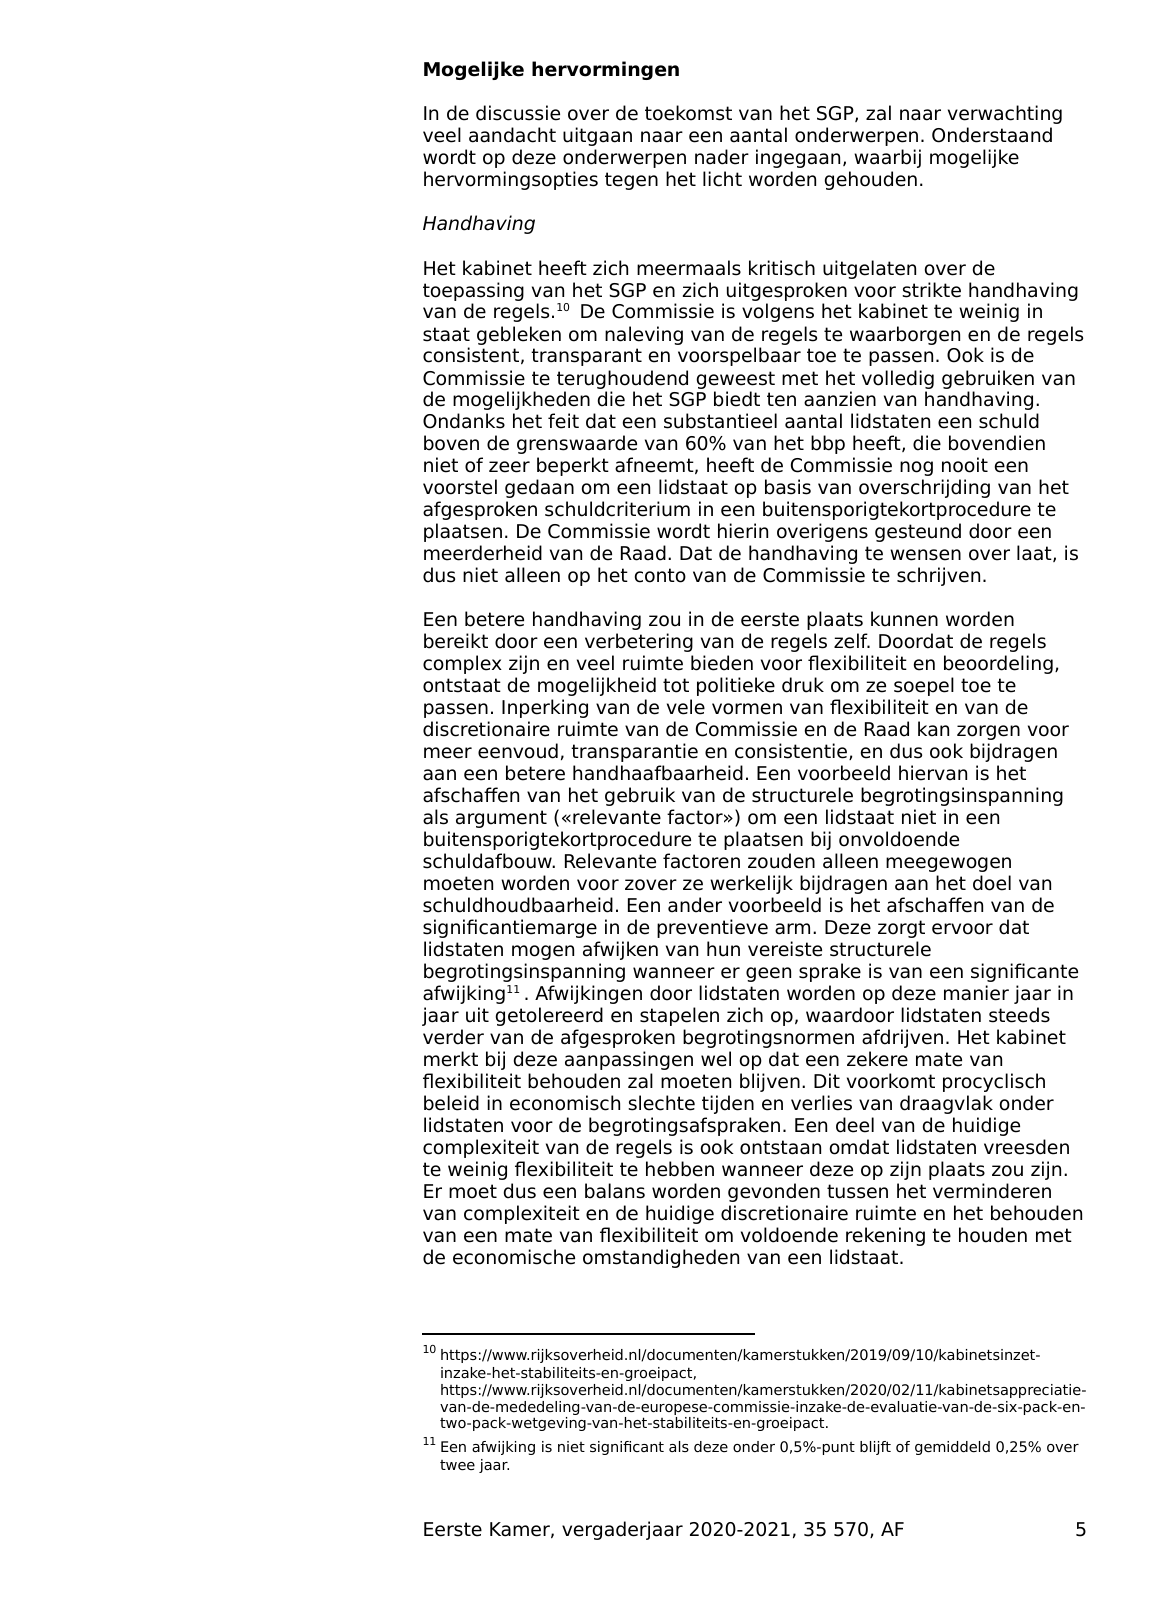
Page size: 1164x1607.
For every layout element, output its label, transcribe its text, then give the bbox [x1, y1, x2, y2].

text Een betere handhaving zou in de eerste plaats kunnen worden bereikt door een verbetering van de regels zelf. Doordat de regels complex zijn en veel ruimte bieden voor flexibiliteit en beoordeling, ontstaat de mogelijkheid tot politieke druk om ze soepel toe te passen. Inperking van de vele vormen van flexibiliteit en van de discretionaire ruimte van de Commissie en de Raad kan zorgen voor meer eenvoud, transparantie en consistentie, en dus ook bijdragen aan een betere handhaafbaarheid. Een voorbeeld hiervan is het afschaffen van het gebruik van de structurele begrotingsinspanning als argument («relevante factor») om een lidstaat niet in een buitensporigtekortprocedure te plaatsen bij onvoldoende schuldafbouw. Relevante factoren zouden alleen meegewogen moeten worden voor zover ze werkelijk bijdragen aan het doel van schuldhoudbaarheid. Een ander voorbeeld is het afschaffen van de significantiemarge in de preventieve arm. Deze zorgt ervoor dat lidstaten mogen afwijken van hun vereiste structurele begrotingsinspanning wanneer er geen sprake is van een significante afwijking. Afwijkingen door lidstaten worden op deze manier jaar in jaar uit getolereerd en stapelen zich op, waardoor lidstaten steeds verder van de afgesproken begrotingsnormen afdrijven. Het kabinet merkt bij deze aanpassingen wel op dat een zekere mate van flexibiliteit behouden zal moeten blijven. Dit voorkomt procyclisch beleid in economisch slechte tijden en verlies van draagvlak onder lidstaten voor de begrotingsafspraken. Een deel van de huidige complexiteit van de regels is ook ontstaan omdat lidstaten vreesden te weinig flexibiliteit te hebben wanneer deze op zijn plaats zou zijn. Er moet dus een balans worden gevonden tussen het verminderen van complexiteit en de huidige discretionaire ruimte en het behouden van een mate van flexibiliteit om voldoende rekening te houden met de economische omstandigheden van een lidstaat. [422, 609, 1087, 1269]
text In de discussie over de toekomst van het SGP, zal naar verwachting veel aandacht uitgaan naar een aantal onderwerpen. Onderstaand wordt op deze onderwerpen nader ingegaan, waarbij mogelijke hervormingsopties tegen het licht worden gehouden. [422, 103, 1087, 191]
subtitle Handhaving [422, 213, 1087, 235]
text Het kabinet heeft zich meermaals kritisch uitgelaten over de toepassing van het SGP en zich uitgesproken voor strikte handhaving van de regels. De Commissie is volgens het kabinet te weinig in staat gebleken om naleving van de regels te waarborgen en de regels consistent, transparant en voorspelbaar toe te passen. Ook is de Commissie te terughoudend geweest met het volledig gebruiken van de mogelijkheden die het SGP biedt ten aanzien van handhaving. Ondanks het feit dat een substantieel aantal lidstaten een schuld boven de grenswaarde van 60% van het bbp heeft, die bovendien niet of zeer beperkt afneemt, heeft de Commissie nog nooit een voorstel gedaan om een lidstaat op basis van overschrijding van het afgesproken schuldcriterium in een buitensporigtekortprocedure te plaatsen. De Commissie wordt hierin overigens gesteund door een meerderheid van de Raad. Dat de handhaving te wensen over laat, is dus niet alleen op het conto van de Commissie te schrijven. [422, 257, 1087, 587]
text Een afwijking is niet significant als deze onder 0,5%-punt blijft of gemiddeld 0,25% over twee jaar. [422, 1435, 1087, 1474]
text https://www.rijksoverheid.nl/documenten/kamerstukken/2019/09/10/kabinetsinzet-inzake-het-stabiliteits-en-groeipact, https://www.rijksoverheid.nl/documenten/kamerstukken/2020/02/11/kabinetsappreciatie-van-de-mededeling-van-de-europese-commissie-inzake-de-evaluatie-van-de-six-pack-en-two-pack-wetgeving-van-het-stabiliteits-en-groeipact. [422, 1343, 1087, 1432]
subtitle Mogelijke hervormingen [422, 59, 1087, 81]
